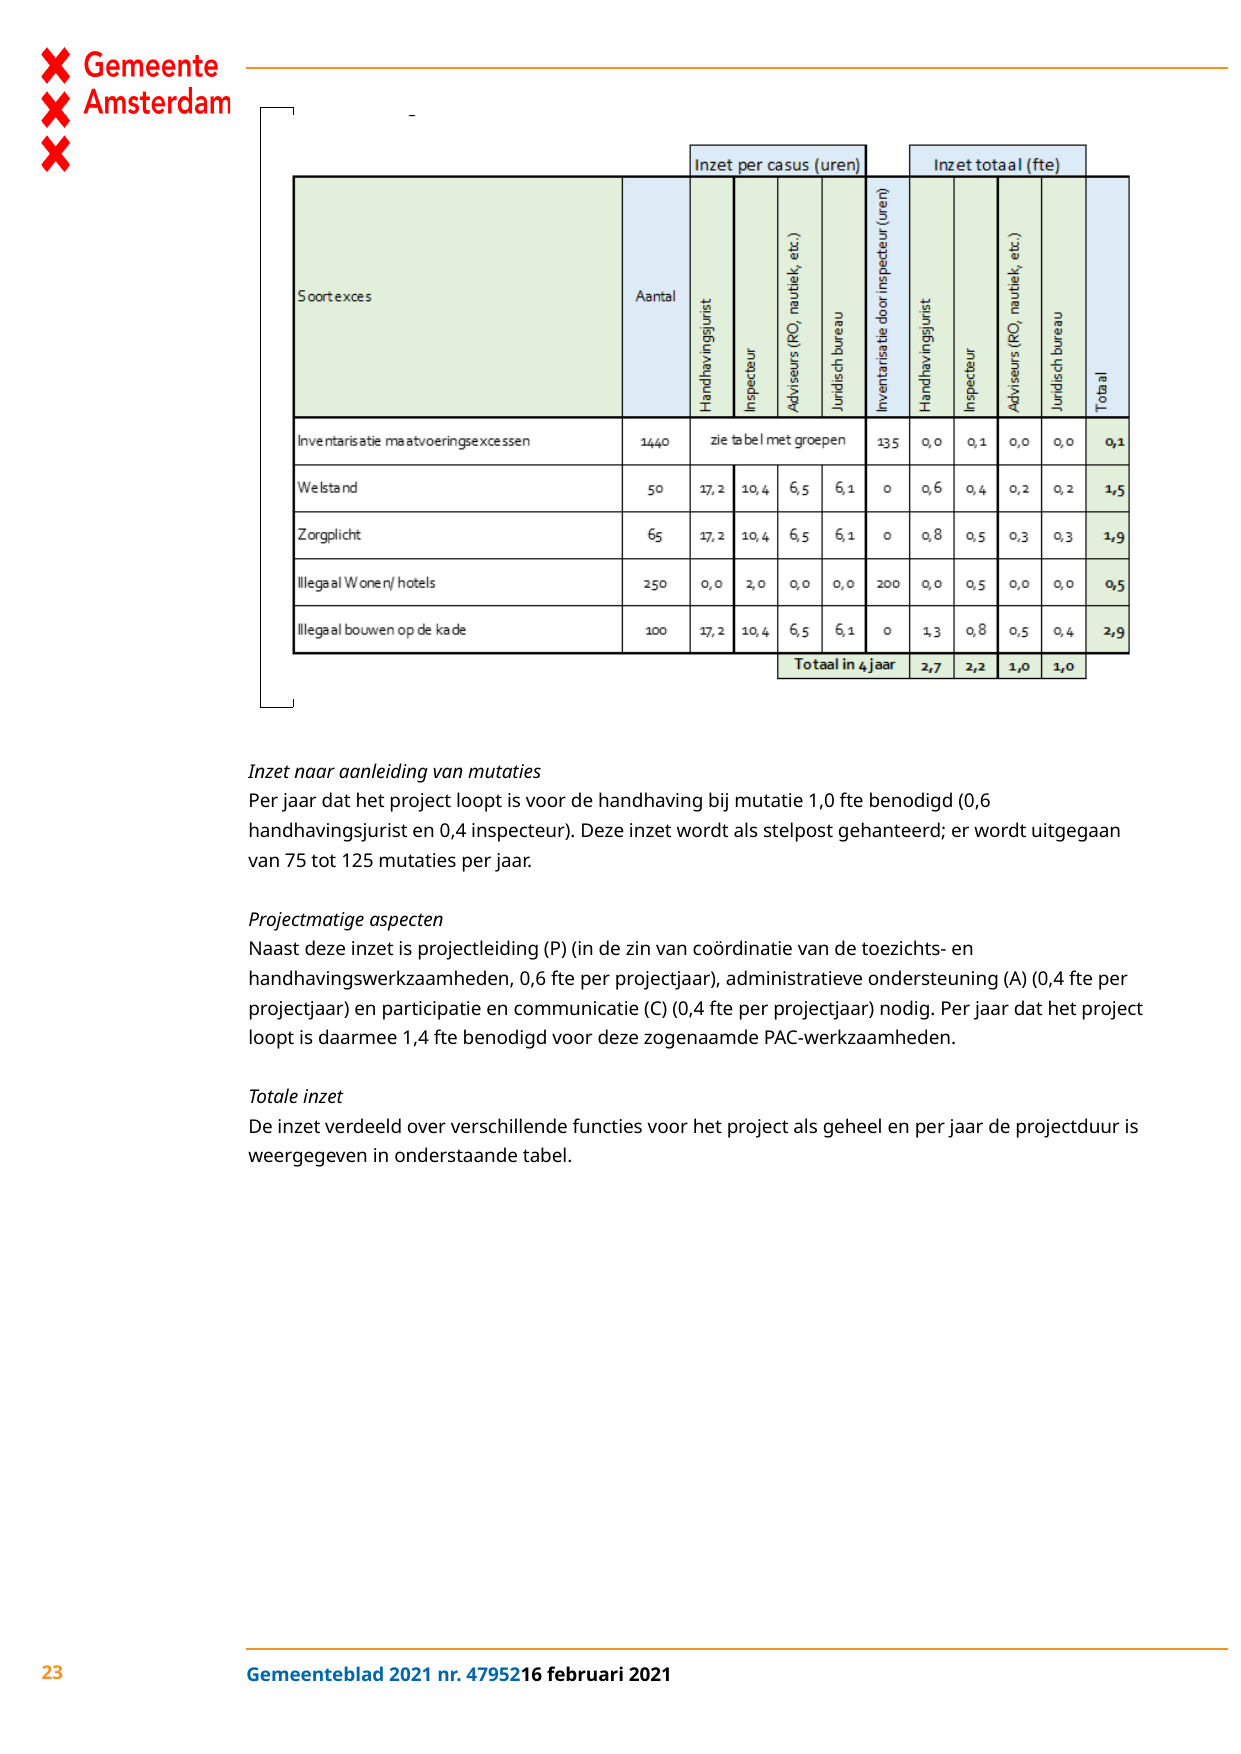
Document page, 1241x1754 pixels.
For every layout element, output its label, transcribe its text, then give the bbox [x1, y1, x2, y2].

text Totale inzet [248, 1083, 1152, 1109]
text Naast deze inzet is projectleiding (P) (in de zin van coördinatie van de toezichts- en handhavingswerkzaamheden, 0,6 fte per projectjaar), administratieve ondersteuning (A) (0,4 fte per projectjaar) en participatie en communicatie (C) (0,4 fte per projectjaar) nodig. Per jaar dat het project loopt is daarmee 1,4 fte benodigd voor deze zogenaamde PAC-werkzaamheden. [248, 936, 1152, 1050]
picture [268, 115, 1173, 699]
picture [41, 47, 231, 172]
text Per jaar dat het project loopt is voor de handhaving bij mutatie 1,0 fte benodigd (0,6 handhavingsjurist en 0,4 inspecteur). Deze inzet wordt als stelpost gehanteerd; er wordt uitgegaan van 75 tot 125 mutaties per jaar. [248, 788, 1152, 872]
text Inzet naar aanleiding van mutaties [248, 758, 1152, 784]
text Projectmatige aspecten [248, 906, 1152, 932]
text De inzet verdeeld over verschillende functies voor het project als geheel en per jaar de projectduur is weergegeven in onderstaande tabel. [248, 1113, 1152, 1168]
